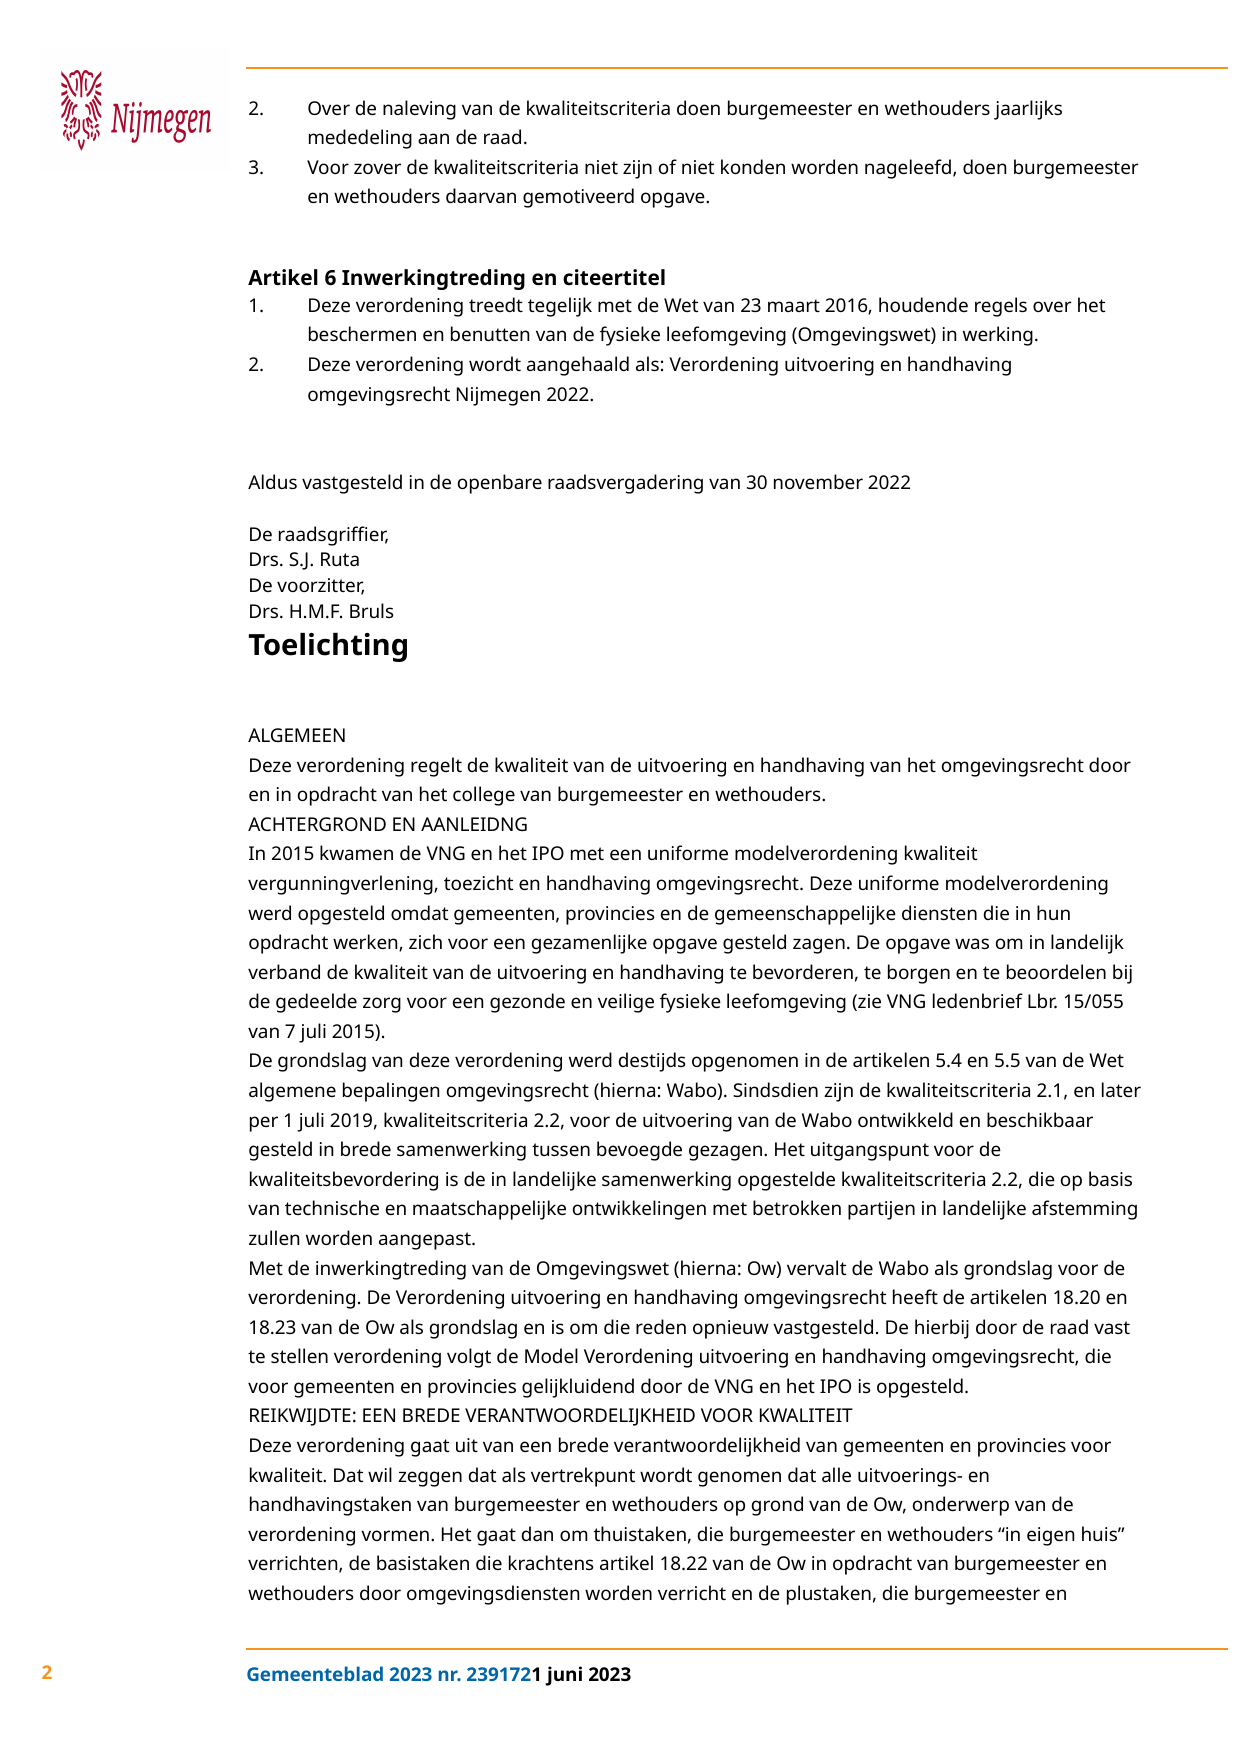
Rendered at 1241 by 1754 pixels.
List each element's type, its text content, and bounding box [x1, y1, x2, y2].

text Artikel 6 Inwerkingtreding en citeertitel [248, 263, 1152, 292]
text Drs. S.J. Ruta [248, 547, 1152, 572]
list Over de naleving van de kwaliteitscriteria doen burgemeester en wethouders jaarlijks mededeling aan de raad. [248, 95, 1152, 150]
list Deze verordening treedt tegelijk met de Wet van 23 maart 2016, houdende regels over het beschermen en benutten van de fysieke leefomgeving (Omgevingswet) in werking. [248, 292, 1152, 347]
text De raadsgriffier, [248, 521, 1152, 547]
text De voorzitter, [248, 572, 1152, 598]
text ALGEMEEN [248, 722, 1152, 748]
text Drs. H.M.F. Bruls [248, 598, 1152, 624]
picture [41, 47, 231, 172]
text De grondslag van deze verordening werd destijds opgenomen in de artikelen 5.4 en 5.5 van de Wet algemene bepalingen omgevingsrecht (hierna: Wabo). Sindsdien zijn de kwaliteitscriteria 2.1, en later per 1 juli 2019, kwaliteitscriteria 2.2, voor de uitvoering van de Wabo ontwikkeld en beschikbaar gesteld in brede samenwerking tussen bevoegde gezagen. Het uitgangspunt voor de kwaliteitsbevordering is de in landelijke samenwerking opgestelde kwaliteitscriteria 2.2, die op basis van technische en maatschappelijke ontwikkelingen met betrokken partijen in landelijke afstemming zullen worden aangepast. [248, 1048, 1152, 1251]
list Voor zover de kwaliteitscriteria niet zijn of niet konden worden nageleefd, doen burgemeester en wethouders daarvan gemotiveerd opgave. [248, 154, 1152, 209]
text Deze verordening gaat uit van een brede verantwoordelijkheid van gemeenten en provincies voor kwaliteit. Dat wil zeggen dat als vertrekpunt wordt genomen dat alle uitvoerings- en handhavingstaken van burgemeester en wethouders op grond van de Ow, onderwerp van de verordening vormen. Het gaat dan om thuistaken, die burgemeester en wethouders “in eigen huis” verrichten, de basistaken die krachtens artikel 18.22 van de Ow in opdracht van burgemeester en wethouders door omgevingsdiensten worden verricht en de plustaken, die burgemeester en [248, 1432, 1152, 1606]
text REIKWIJDTE: EEN BREDE VERANTWOORDELIJKHEID VOOR KWALITEIT [248, 1403, 1152, 1428]
text Met de inwerkingtreding van de Omgevingswet (hierna: Ow) vervalt de Wabo als grondslag voor de verordening. De Verordening uitvoering en handhaving omgevingsrecht heeft de artikelen 18.20 en 18.23 van de Ow als grondslag en is om die reden opnieuw vastgesteld. De hierbij door de raad vast te stellen verordening volgt de Model Verordening uitvoering en handhaving omgevingsrecht, die voor gemeenten en provincies gelijkluidend door de VNG en het IPO is opgesteld. [248, 1255, 1152, 1399]
text Toelichting [248, 624, 1152, 663]
text ACHTERGROND EN AANLEIDNG [248, 811, 1152, 837]
text In 2015 kwamen de VNG en het IPO met een uniforme modelverordening kwaliteit vergunningverlening, toezicht en handhaving omgevingsrecht. Deze uniforme modelverordening werd opgesteld omdat gemeenten, provincies en de gemeenschappelijke diensten die in hun opdracht werken, zich voor een gezamenlijke opgave gesteld zagen. De opgave was om in landelijk verband de kwaliteit van de uitvoering en handhaving te bevorderen, te borgen en te beoordelen bij de gedeelde zorg voor een gezonde en veilige fysieke leefomgeving (zie VNG ledenbrief Lbr. 15/055 van 7 juli 2015). [248, 841, 1152, 1044]
text Aldus vastgesteld in de openbare raadsvergadering van 30 november 2022 [248, 469, 1152, 495]
list Deze verordening wordt aangehaald als: Verordening uitvoering en handhaving omgevingsrecht Nijmegen 2022. [248, 351, 1152, 406]
text Deze verordening regelt de kwaliteit van de uitvoering en handhaving van het omgevingsrecht door en in opdracht van het college van burgemeester en wethouders. [248, 752, 1152, 807]
